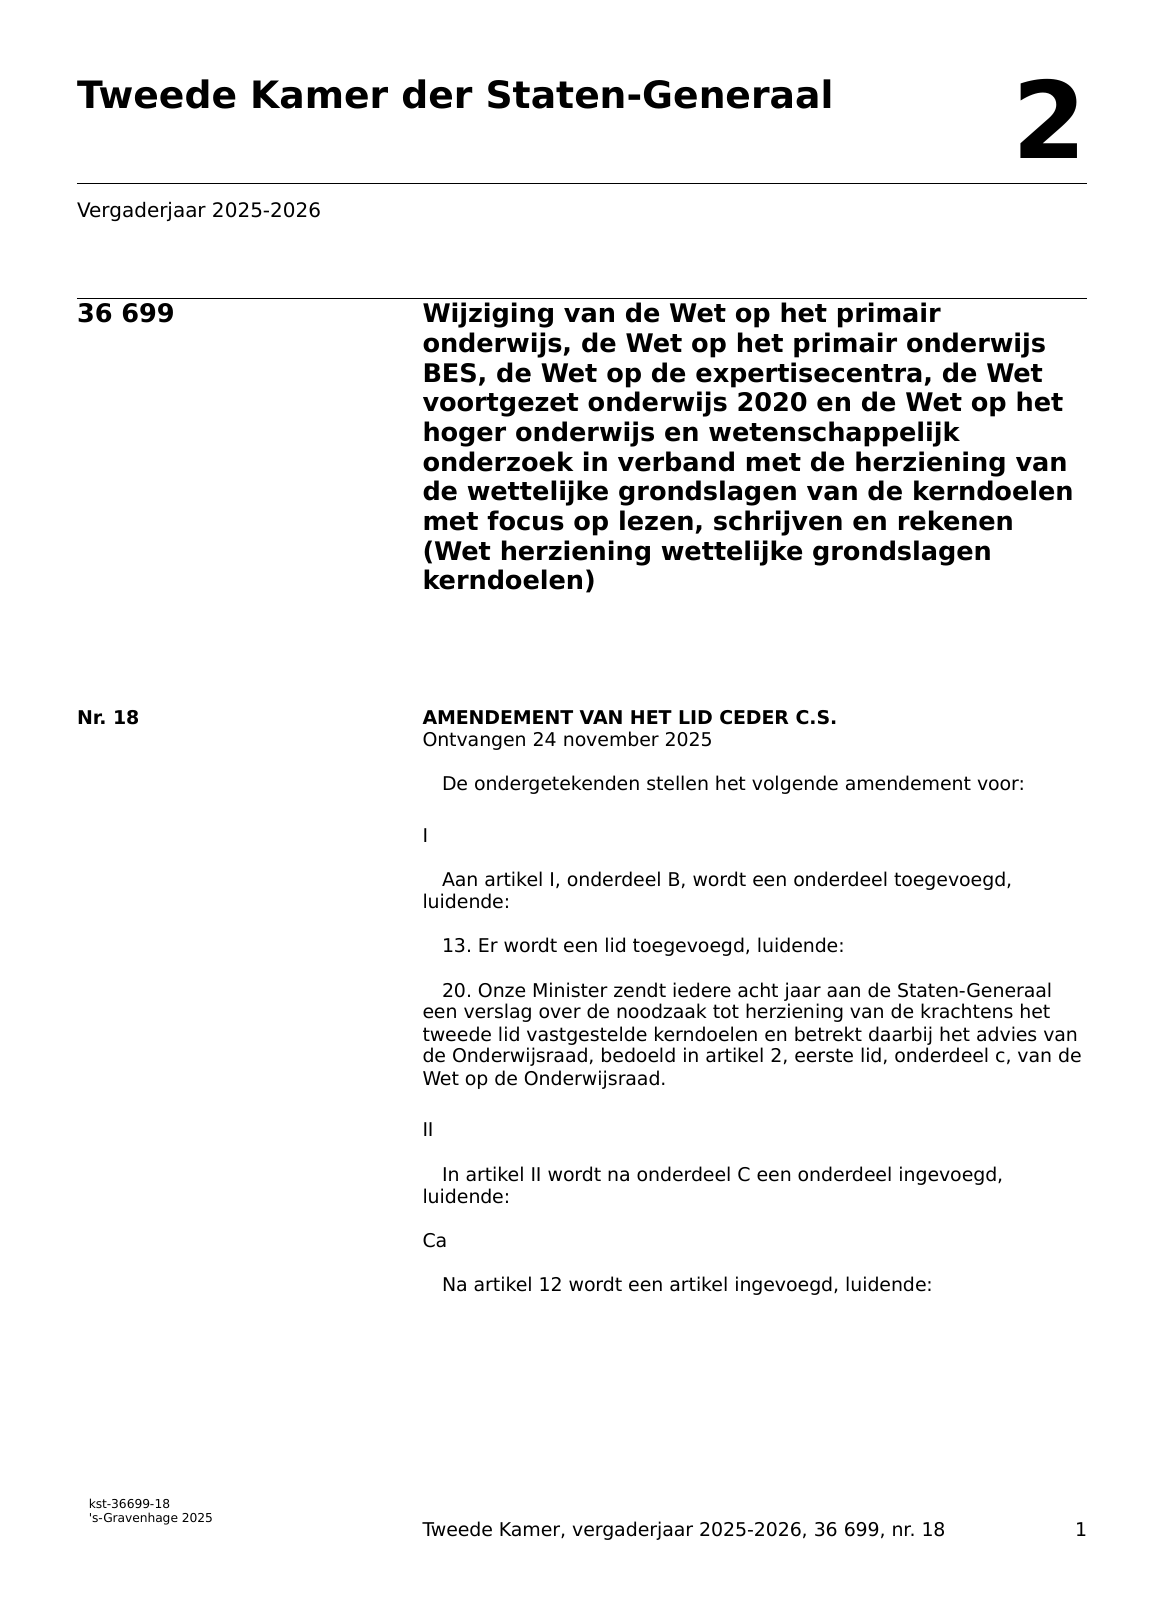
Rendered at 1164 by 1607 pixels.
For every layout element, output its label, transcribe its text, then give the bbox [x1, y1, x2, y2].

text De ondergetekenden stellen het volgende amendement voor: [422, 773, 1087, 795]
text In artikel II wordt na onderdeel C een onderdeel ingevoegd, luidende: [422, 1163, 1087, 1207]
text Na artikel 12 wordt een artikel ingevoegd, luidende: [422, 1274, 1087, 1296]
subtitle 36 699 Wijziging van de Wet op het primair onderwijs, de Wet op het primair onderwijs BES, de Wet op de expertisecentra, de Wet voortgezet onderwijs 2020 en de Wet op het hoger onderwijs en wetenschappelijk onderzoek in verband met de herziening van de wettelijke grondslagen van de kerndoelen met focus op lezen, schrijven en rekenen (Wet herziening wettelijke grondslagen kerndoelen) [77, 299, 1087, 596]
table_cell Vergaderjaar 2025-2026 [77, 184, 1087, 298]
text 20. Onze Minister zendt iedere acht jaar aan de Staten-Generaal een verslag over de noodzaak tot herziening van de krachtens het tweede lid vastgestelde kerndoelen en betrekt daarbij het advies van de Onderwijsraad, bedoeld in artikel 2, eerste lid, onderdeel c, van de Wet op de Onderwijsraad. [422, 979, 1087, 1089]
subtitle Nr. 18 AMENDEMENT VAN HET LID CEDER C.S. [77, 707, 1087, 729]
text Aan artikel I, onderdeel B, wordt een onderdeel toegevoegd, luidende: [422, 869, 1087, 913]
text 13. Er wordt een lid toegevoegd, luidende: [422, 935, 1087, 957]
subtitle I [422, 825, 1087, 847]
text Ca [422, 1230, 1087, 1252]
text 's-Gravenhage 2025 [88, 1511, 323, 1525]
table_header 2 [886, 59, 1087, 183]
subtitle II [422, 1119, 1087, 1141]
text Ontvangen 24 november 2025 [422, 729, 1087, 751]
text kst-36699-18 [88, 1497, 323, 1511]
table_header Tweede Kamer der Staten-Generaal [77, 59, 886, 183]
